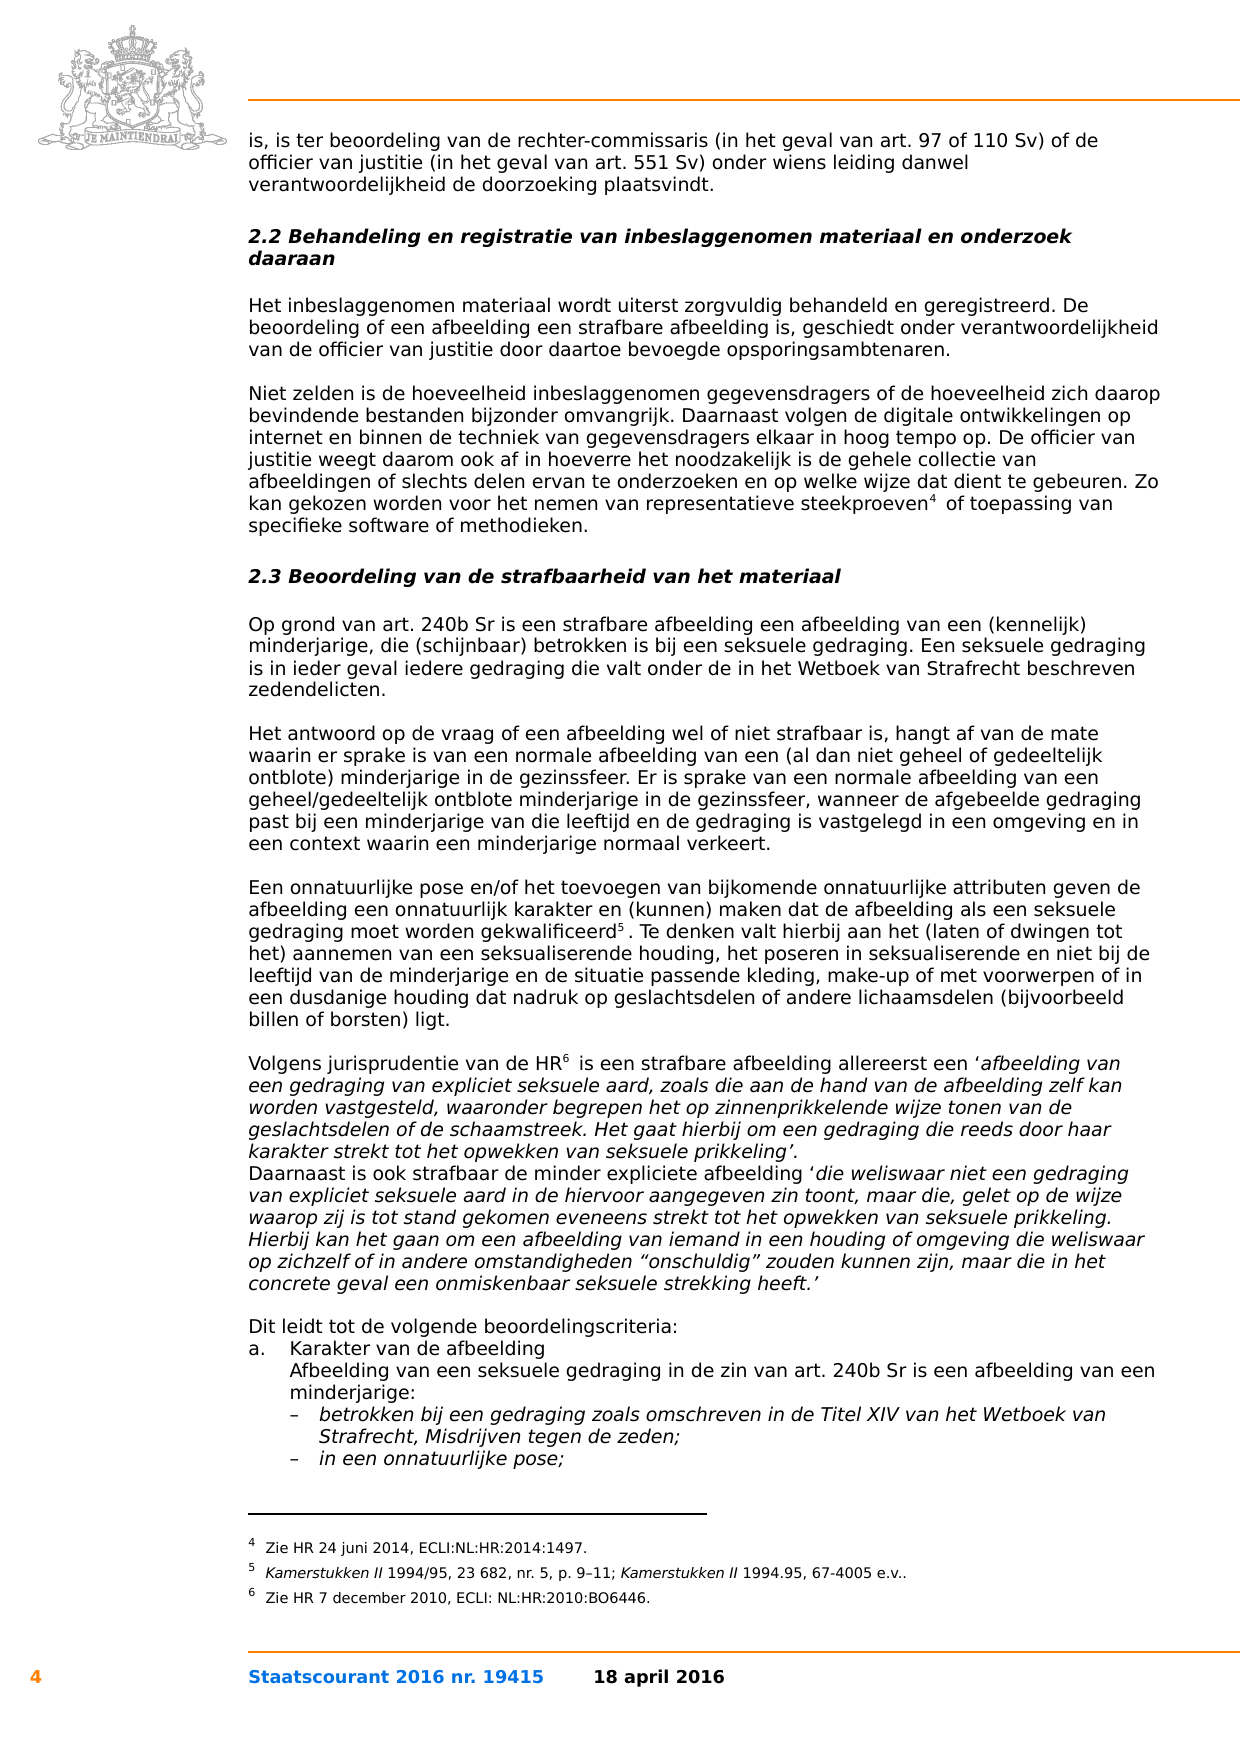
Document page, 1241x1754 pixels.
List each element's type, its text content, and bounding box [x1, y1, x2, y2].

text – in een onnatuurlijke pose; [289, 1448, 1163, 1470]
text Dit leidt tot de volgende beoordelingscriteria: [248, 1316, 1163, 1338]
text Daarnaast is ook strafbaar de minder expliciete afbeelding ‘die weliswaar niet een gedraging van expliciet seksuele aard in de hiervoor aangegeven zin toont, maar die, gelet op de wijze waarop zij is tot stand gekomen eveneens strekt tot het opwekken van seksuele prikkeling. Hierbij kan het gaan om een afbeelding van iemand in een houding of omgeving die weliswaar op zichzelf of in andere omstandigheden “onschuldig” zouden kunnen zijn, maar die in het concrete geval een onmiskenbaar seksuele strekking heeft.’ [248, 1163, 1163, 1294]
subtitle 2.3 Beoordeling van de strafbaarheid van het materiaal [248, 566, 1163, 588]
text Zie HR 7 december 2010, ECLI: NL:HR:2010:BO6446. [248, 1586, 1163, 1608]
text Afbeelding van een seksuele gedraging in de zin van art. 240b Sr is een afbeelding van een minderjarige: [289, 1360, 1163, 1404]
text a. Karakter van de afbeelding [248, 1338, 1163, 1360]
text Een onnatuurlijke pose en/of het toevoegen van bijkomende onnatuurlijke attributen geven de afbeelding een onnatuurlijk karakter en (kunnen) maken dat de afbeelding als een seksuele gedraging moet worden gekwalificeerd. Te denken valt hierbij aan het (laten of dwingen tot het) aannemen van een seksualiserende houding, het poseren in seksualiserende en niet bij de leeftijd van de minderjarige en de situatie passende kleding, make-up of met voorwerpen of in een dusdanige houding dat nadruk op geslachtsdelen of andere lichaamsdelen (bijvoorbeeld billen of borsten) ligt. [248, 877, 1163, 1031]
text is, is ter beoordeling van de rechter-commissaris (in het geval van art. 97 of 110 Sv) of de officier van justitie (in het geval van art. 551 Sv) onder wiens leiding danwel verantwoordelijkheid de doorzoeking plaatsvindt. [248, 130, 1163, 196]
text Niet zelden is de hoeveelheid inbeslaggenomen gegevensdragers of de hoeveelheid zich daarop bevindende bestanden bijzonder omvangrijk. Daarnaast volgen de digitale ontwikkelingen op internet en binnen de techniek van gegevensdragers elkaar in hoog tempo op. De officier van justitie weegt daarom ook af in hoeverre het noodzakelijk is de gehele collectie van afbeeldingen of slechts delen ervan te onderzoeken en op welke wijze dat dient te gebeuren. Zo kan gekozen worden voor het nemen van representatieve steekproeven of toepassing van specifieke software of methodieken. [248, 383, 1163, 536]
text Het inbeslaggenomen materiaal wordt uiterst zorgvuldig behandeld en geregistreerd. De beoordeling of een afbeelding een strafbare afbeelding is, geschiedt onder verantwoordelijkheid van de officier van justitie door daartoe bevoegde opsporingsambtenaren. [248, 295, 1163, 361]
picture [38, 25, 227, 150]
text Op grond van art. 240b Sr is een strafbare afbeelding een afbeelding van een (kennelijk) minderjarige, die (schijnbaar) betrokken is bij een seksuele gedraging. Een seksuele gedraging is in ieder geval iedere gedraging die valt onder de in het Wetboek van Strafrecht beschreven zedendelicten. [248, 613, 1163, 701]
text Het antwoord op de vraag of een afbeelding wel of niet strafbaar is, hangt af van de mate waarin er sprake is van een normale afbeelding van een (al dan niet geheel of gedeeltelijk ontblote) minderjarige in de gezinssfeer. Er is sprake van een normale afbeelding van een geheel/gedeeltelijk ontblote minderjarige in de gezinssfeer, wanneer de afgebeelde gedraging past bij een minderjarige van die leeftijd en de gedraging is vastgelegd in een omgeving en in een context waarin een minderjarige normaal verkeert. [248, 723, 1163, 855]
text – betrokken bij een gedraging zoals omschreven in de Titel XIV van het Wetboek van Strafrecht, Misdrijven tegen de zeden; [289, 1404, 1163, 1448]
text Kamerstukken II 1994/95, 23 682, nr. 5, p. 9–11; Kamerstukken II 1994.95, 67-4005 e.v.. [248, 1561, 1163, 1583]
text Zie HR 24 juni 2014, ECLI:NL:HR:2014:1497. [248, 1536, 1163, 1558]
text Volgens jurisprudentie van de HR is een strafbare afbeelding allereerst een ‘afbeelding van een gedraging van expliciet seksuele aard, zoals die aan de hand van de afbeelding zelf kan worden vastgesteld, waaronder begrepen het op zinnenprikkelende wijze tonen van de geslachtsdelen of de schaamstreek. Het gaat hierbij om een gedraging die reeds door haar karakter strekt tot het opwekken van seksuele prikkeling’. [248, 1053, 1163, 1163]
subtitle 2.2 Behandeling en registratie van inbeslaggenomen materiaal en onderzoek daaraan [248, 226, 1163, 270]
